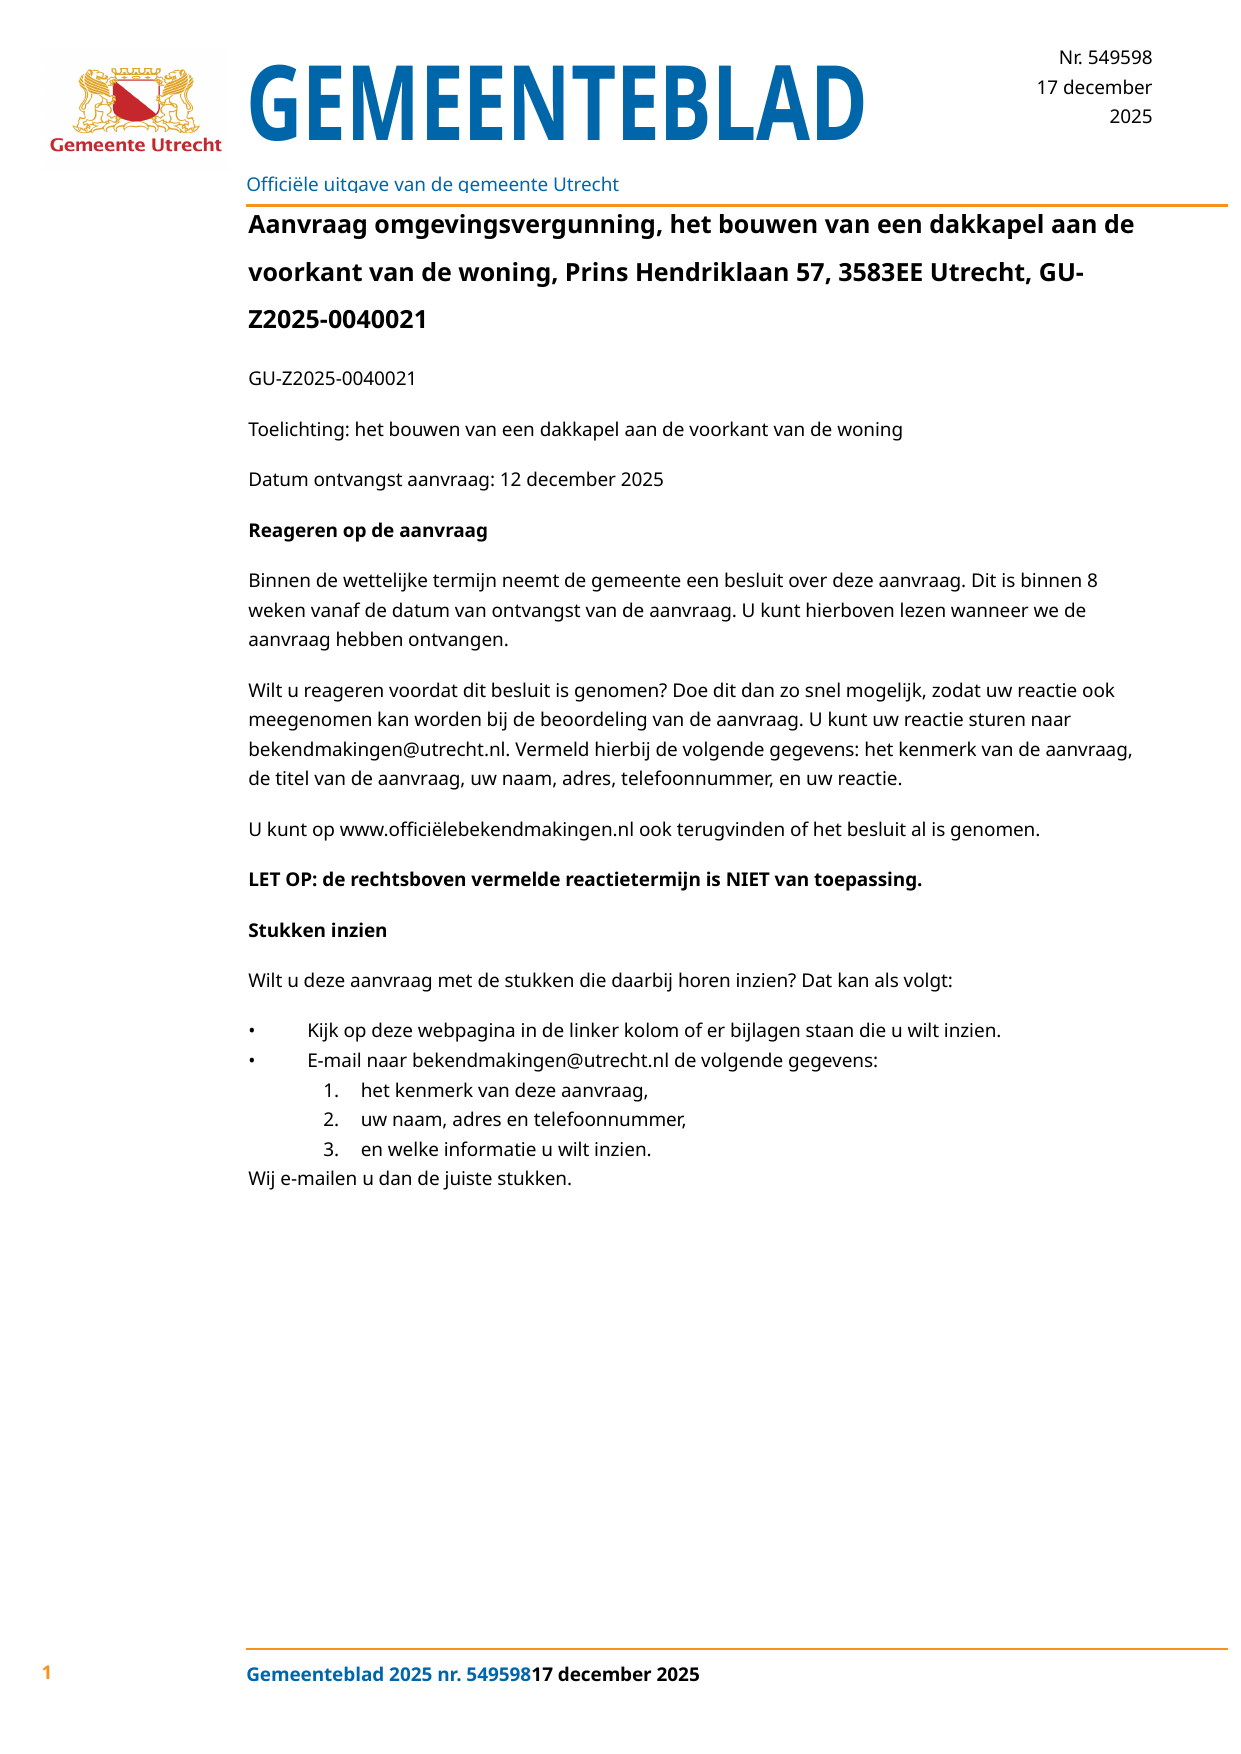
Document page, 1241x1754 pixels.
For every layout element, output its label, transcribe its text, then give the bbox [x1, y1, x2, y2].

list en welke informatie u wilt inzien. [323, 1136, 1152, 1162]
text Wij e-mailen u dan de juiste stukken. [248, 1166, 1152, 1191]
text GU-Z2025-0040021 [248, 366, 1152, 391]
text LET OP: de rechtsboven vermelde reactietermijn is NIET van toepassing. [248, 866, 1152, 892]
text U kunt op www.officiëlebekendmakingen.nl ook terugvinden of het besluit al is genomen. [248, 816, 1152, 842]
text Datum ontvangst aanvraag: 12 december 2025 [248, 466, 1152, 492]
list Kijk op deze webpagina in de linker kolom of er bijlagen staan die u wilt inzien. [248, 1018, 1152, 1043]
text Wilt u reageren voordat dit besluit is genomen? Doe dit dan zo snel mogelijk, zodat uw reactie ook meegenomen kan worden bij de beoordeling van de aanvraag. U kunt uw reactie sturen naar bekendmakingen@utrecht.nl. Vermeld hierbij de volgende gegevens: het kenmerk van de aanvraag, de titel van de aanvraag, uw naam, adres, telefoonnummer, en uw reactie. [248, 677, 1152, 791]
text Toelichting: het bouwen van een dakkapel aan de voorkant van de woning [248, 416, 1152, 442]
text Wilt u deze aanvraag met de stukken die daarbij horen inzien? Dat kan als volgt: [248, 967, 1152, 993]
text Aanvraag omgevingsvergunning, het bouwen van een dakkapel aan de voorkant van de woning, Prins Hendriklaan 57, 3583EE Utrecht, GU-Z2025-0040021 [248, 207, 1152, 336]
text Binnen de wettelijke termijn neemt de gemeente een besluit over deze aanvraag. Dit is binnen 8 weken vanaf de datum van ontvangst van de aanvraag. U kunt hierboven lezen wanneer we de aanvraag hebben ontvangen. [248, 567, 1152, 652]
list E-mail naar bekendmakingen@utrecht.nl de volgende gegevens: [248, 1047, 1152, 1073]
text Reageren op de aanvraag [248, 517, 1152, 542]
picture [41, 47, 231, 172]
list het kenmerk van deze aanvraag, [323, 1077, 1152, 1102]
list uw naam, adres en telefoonnummer, [323, 1106, 1152, 1132]
text Stukken inzien [248, 917, 1152, 942]
